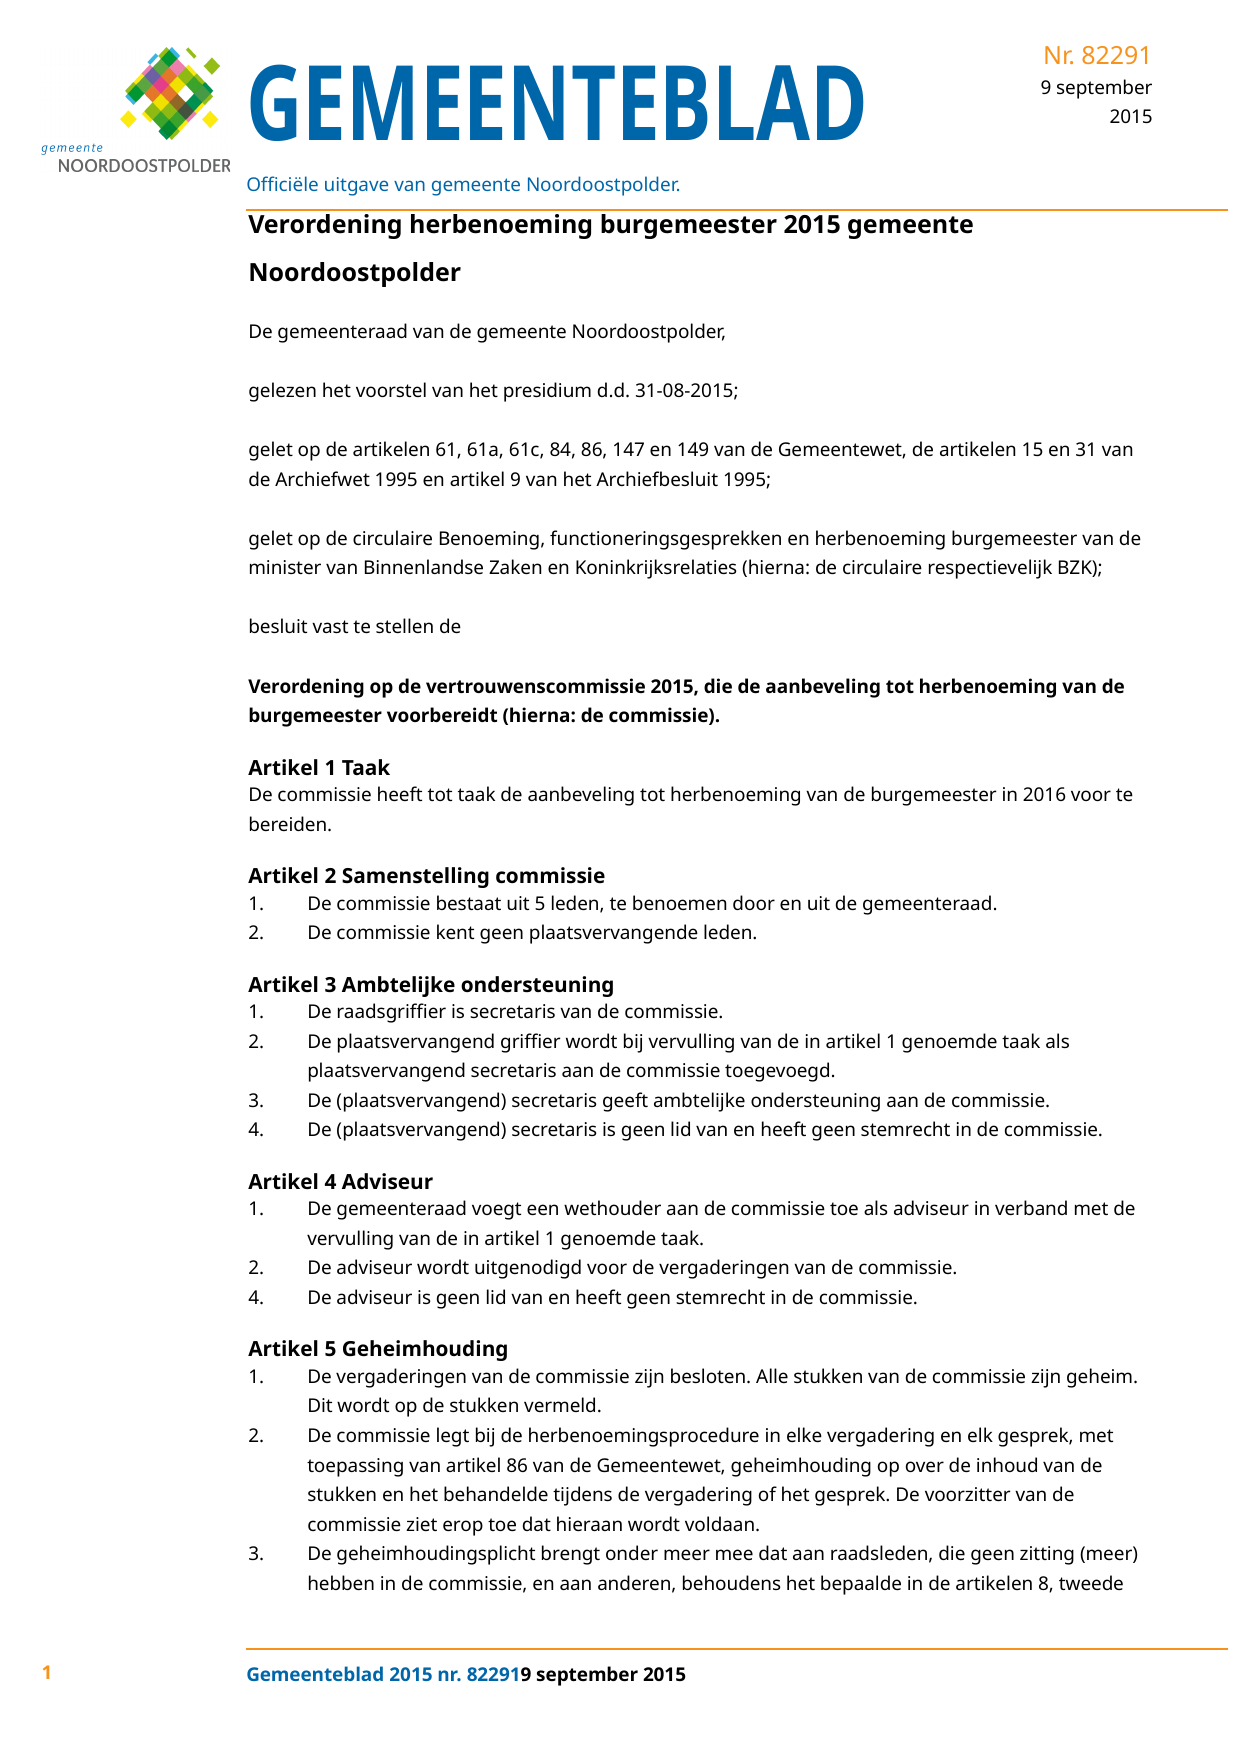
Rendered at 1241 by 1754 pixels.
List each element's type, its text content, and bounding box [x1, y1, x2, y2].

list De (plaatsvervangend) secretaris is geen lid van en heeft geen stemrecht in de commissie. [248, 1117, 1152, 1142]
list De plaatsvervangend griffier wordt bij vervulling van de in artikel 1 genoemde taak als plaatsvervangend secretaris aan de commissie toegevoegd. [248, 1028, 1152, 1083]
text Artikel 2 Samenstelling commissie [248, 861, 1152, 890]
list De raadsgriffier is secretaris van de commissie. [248, 998, 1152, 1024]
text Artikel 1 Taak [248, 753, 1152, 781]
text Artikel 5 Geheimhouding [248, 1334, 1152, 1363]
list De adviseur wordt uitgenodigd voor de vergaderingen van de commissie. [248, 1254, 1152, 1280]
text gelet op de circulaire Benoeming, functioneringsgesprekken en herbenoeming burgemeester van de minister van Binnenlandse Zaken en Koninkrijksrelaties (hierna: de circulaire respectievelijk BZK); [248, 525, 1152, 580]
text gelezen het voorstel van het presidium d.d. 31-08-2015; [248, 377, 1152, 403]
text De commissie heeft tot taak de aanbeveling tot herbenoeming van de burgemeester in 2016 voor te bereiden. [248, 781, 1152, 837]
text Verordening op de vertrouwenscommissie 2015, die de aanbeveling tot herbenoeming van de burgemeester voorbereidt (hierna: de commissie). [248, 673, 1152, 728]
list De vergaderingen van de commissie zijn besloten. Alle stukken van de commissie zijn geheim. Dit wordt op de stukken vermeld. [248, 1363, 1152, 1418]
text besluit vast te stellen de [248, 614, 1152, 639]
list De commissie kent geen plaatsvervangende leden. [248, 919, 1152, 945]
text Artikel 3 Ambtelijke ondersteuning [248, 970, 1152, 998]
picture [41, 47, 231, 172]
text Verordening herbenoeming burgemeester 2015 gemeente Noordoostpolder [248, 211, 1152, 288]
list De geheimhoudingsplicht brengt onder meer mee dat aan raadsleden, die geen zitting (meer) hebben in de commissie, en aan anderen, behoudens het bepaalde in de artikelen 8, tweede [248, 1541, 1152, 1596]
list De commissie bestaat uit 5 leden, te benoemen door en uit de gemeenteraad. [248, 890, 1152, 916]
list De gemeenteraad voegt een wethouder aan de commissie toe als adviseur in verband met de vervulling van de in artikel 1 genoemde taak. [248, 1195, 1152, 1251]
list De (plaatsvervangend) secretaris geeft ambtelijke ondersteuning aan de commissie. [248, 1087, 1152, 1113]
list De adviseur is geen lid van en heeft geen stemrecht in de commissie. [248, 1284, 1152, 1310]
text Artikel 4 Adviseur [248, 1167, 1152, 1195]
text De gemeenteraad van de gemeente Noordoostpolder, [248, 318, 1152, 344]
list De commissie legt bij de herbenoemingsprocedure in elke vergadering en elk gesprek, met toepassing van artikel 86 van de Gemeentewet, geheimhouding op over de inhoud van de stukken en het behandelde tijdens de vergadering of het gesprek. De voorzitter van de commissie ziet erop toe dat hieraan wordt voldaan. [248, 1422, 1152, 1537]
text gelet op de artikelen 61, 61a, 61c, 84, 86, 147 en 149 van de Gemeentewet, de artikelen 15 en 31 van de Archiefwet 1995 en artikel 9 van het Archiefbesluit 1995; [248, 436, 1152, 492]
